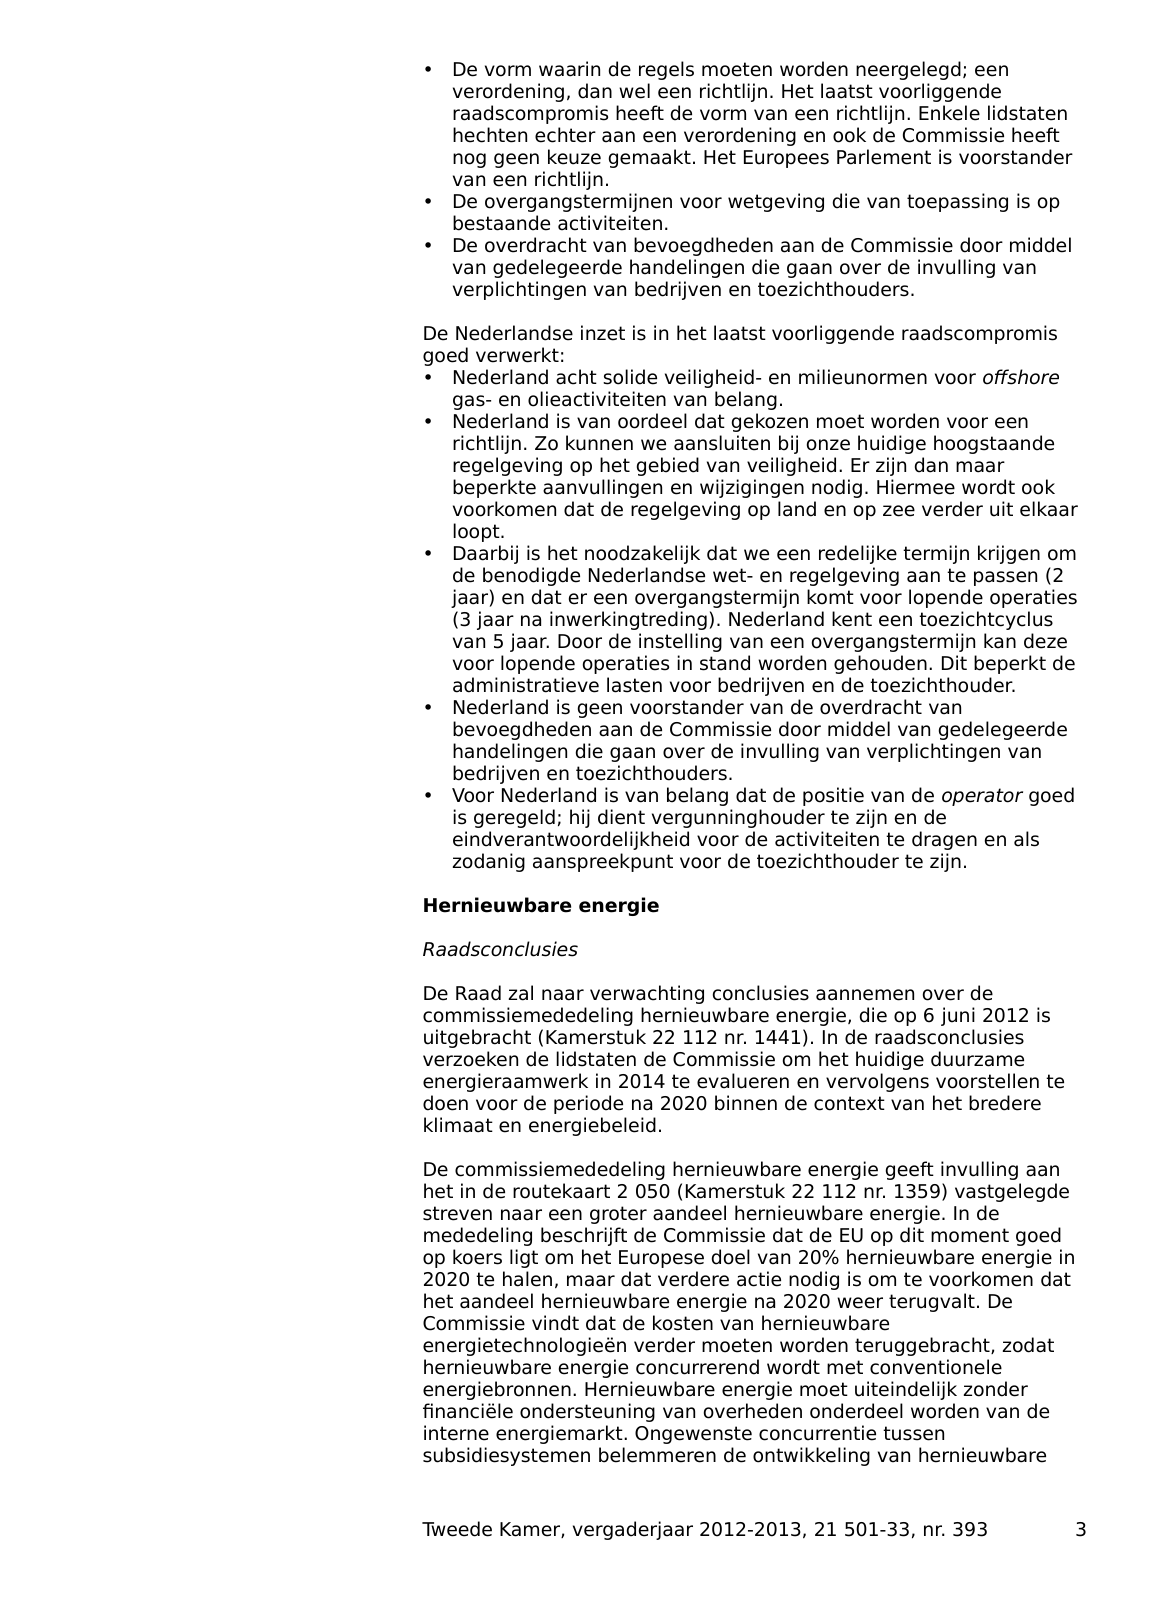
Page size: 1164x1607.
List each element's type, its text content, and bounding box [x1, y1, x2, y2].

text • Daarbij is het noodzakelijk dat we een redelijke termijn krijgen om de benodigde Nederlandse wet- en regelgeving aan te passen (2 jaar) en dat er een overgangstermijn komt voor lopende operaties (3 jaar na inwerkingtreding). Nederland kent een toezichtcyclus van 5 jaar. Door de instelling van een overgangstermijn kan deze voor lopende operaties in stand worden gehouden. Dit beperkt de administratieve lasten voor bedrijven en de toezichthouder. [422, 543, 1087, 697]
text • Nederland is geen voorstander van de overdracht van bevoegdheden aan de Commissie door middel van gedelegeerde handelingen die gaan over de invulling van verplichtingen van bedrijven en toezichthouders. [422, 697, 1087, 784]
subtitle Raadsconclusies [422, 939, 1087, 961]
text De commissiemededeling hernieuwbare energie geeft invulling aan het in de routekaart 2 050 (Kamerstuk 22 112 nr. 1359) vastgelegde streven naar een groter aandeel hernieuwbare energie. In de mededeling beschrijft de Commissie dat de EU op dit moment goed op koers ligt om het Europese doel van 20% hernieuwbare energie in 2020 te halen, maar dat verdere actie nodig is om te voorkomen dat het aandeel hernieuwbare energie na 2020 weer terugvalt. De Commissie vindt dat de kosten van hernieuwbare energietechnologieën verder moeten worden teruggebracht, zodat hernieuwbare energie concurrerend wordt met conventionele energiebronnen. Hernieuwbare energie moet uiteindelijk zonder financiële ondersteuning van overheden onderdeel worden van de interne energiemarkt. Ongewenste concurrentie tussen subsidiesystemen belemmeren de ontwikkeling van hernieuwbare [422, 1159, 1087, 1467]
text • De overdracht van bevoegdheden aan de Commissie door middel van gedelegeerde handelingen die gaan over de invulling van verplichtingen van bedrijven en toezichthouders. [422, 235, 1087, 301]
text • Nederland acht solide veiligheid- en milieunormen voor offshore gas- en olieactiviteiten van belang. [422, 367, 1087, 411]
text • Voor Nederland is van belang dat de positie van de operator goed is geregeld; hij dient vergunninghouder te zijn en de eindverantwoordelijkheid voor de activiteiten te dragen en als zodanig aanspreekpunt voor de toezichthouder te zijn. [422, 784, 1087, 872]
text • De overgangstermijnen voor wetgeving die van toepassing is op bestaande activiteiten. [422, 191, 1087, 235]
text • De vorm waarin de regels moeten worden neergelegd; een verordening, dan wel een richtlijn. Het laatst voorliggende raadscompromis heeft de vorm van een richtlijn. Enkele lidstaten hechten echter aan een verordening en ook de Commissie heeft nog geen keuze gemaakt. Het Europees Parlement is voorstander van een richtlijn. [422, 59, 1087, 191]
text • Nederland is van oordeel dat gekozen moet worden voor een richtlijn. Zo kunnen we aansluiten bij onze huidige hoogstaande regelgeving op het gebied van veiligheid. Er zijn dan maar beperkte aanvullingen en wijzigingen nodig. Hiermee wordt ook voorkomen dat de regelgeving op land en op zee verder uit elkaar loopt. [422, 411, 1087, 543]
text De Nederlandse inzet is in het laatst voorliggende raadscompromis goed verwerkt: [422, 323, 1087, 367]
subtitle Hernieuwbare energie [422, 895, 1087, 917]
text De Raad zal naar verwachting conclusies aannemen over de commissiemededeling hernieuwbare energie, die op 6 juni 2012 is uitgebracht (Kamerstuk 22 112 nr. 1441). In de raadsconclusies verzoeken de lidstaten de Commissie om het huidige duurzame energieraamwerk in 2014 te evalueren en vervolgens voorstellen te doen voor de periode na 2020 binnen de context van het bredere klimaat en energiebeleid. [422, 983, 1087, 1137]
